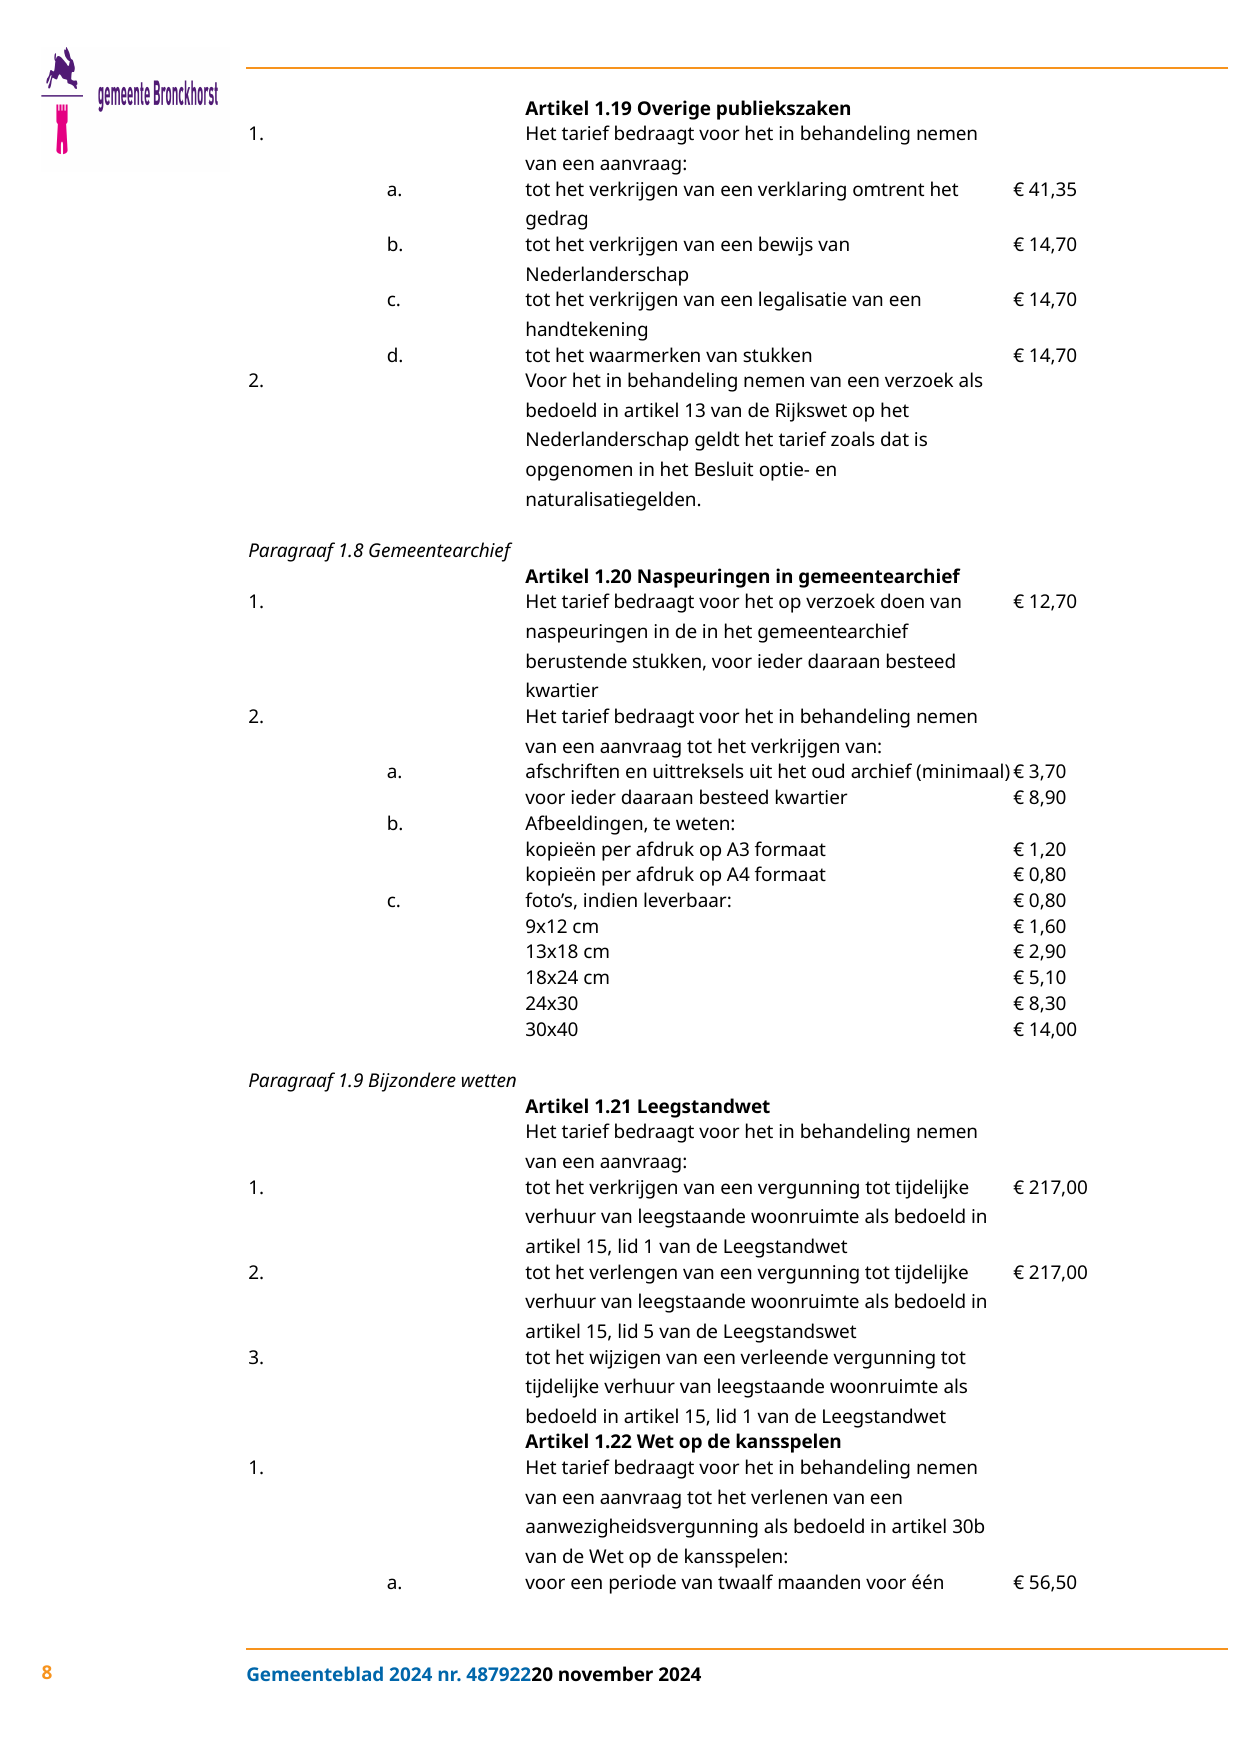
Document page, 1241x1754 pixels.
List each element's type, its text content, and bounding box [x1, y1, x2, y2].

table_cell € 1,20 [1013, 836, 1152, 861]
table_cell c. [387, 286, 525, 342]
table_cell [248, 1042, 387, 1067]
table_cell a. [387, 1569, 525, 1595]
table_cell [248, 1016, 387, 1042]
table_cell Artikel 1.19 Overige publiekszaken [525, 95, 1013, 121]
table_cell [1013, 563, 1152, 589]
table_cell € 8,90 [1013, 784, 1152, 810]
table_cell 13x18 cm [525, 939, 1013, 964]
table_cell [248, 939, 387, 964]
table_cell [248, 95, 387, 121]
table_cell tot het verlengen van een vergunning tot tijdelijke verhuur van leegstaande woonruimte als bedoeld in artikel 15, lid 5 van de Leegstandswet [525, 1259, 1013, 1344]
table_cell Het tarief bedraagt voor het in behandeling nemen van een aanvraag tot het verkrijgen van: [525, 703, 1013, 758]
table_cell [248, 1093, 387, 1119]
table_cell [387, 1455, 525, 1569]
table_cell [1013, 1093, 1152, 1119]
table_cell c. [387, 887, 525, 913]
table_cell [387, 368, 525, 512]
table_cell [387, 990, 525, 1016]
table_cell [387, 784, 525, 810]
table_cell [525, 1042, 1013, 1067]
table_cell Het tarief bedraagt voor het in behandeling nemen van een aanvraag: [525, 1119, 1013, 1174]
table_cell 9x12 cm [525, 913, 1013, 939]
table_cell € 0,80 [1013, 861, 1152, 887]
table_cell [387, 964, 525, 990]
table_cell [248, 1429, 387, 1454]
table_cell tot het verkrijgen van een vergunning tot tijdelijke verhuur van leegstaande woonruimte als bedoeld in artikel 15, lid 1 van de Leegstandwet [525, 1174, 1013, 1259]
table_cell [248, 231, 387, 286]
table_cell Artikel 1.22 Wet op de kansspelen [525, 1429, 1013, 1454]
table_cell [1013, 95, 1152, 121]
table_cell [248, 861, 387, 887]
table_cell [248, 836, 387, 861]
table_cell Artikel 1.21 Leegstandwet [525, 1093, 1013, 1119]
table_cell tot het verkrijgen van een legalisatie van een handtekening [525, 286, 1013, 342]
table_cell € 217,00 [1013, 1259, 1152, 1344]
table_cell foto’s, indien leverbaar: [525, 887, 1013, 913]
table_cell 3. [248, 1344, 387, 1429]
table_cell € 12,70 [1013, 589, 1152, 703]
table_cell [387, 95, 525, 121]
table_cell d. [387, 342, 525, 367]
table_cell € 14,70 [1013, 231, 1152, 286]
table_cell [1013, 121, 1152, 176]
table_cell [248, 342, 387, 367]
table_cell voor een periode van twaalf maanden voor één [525, 1569, 1013, 1595]
table_cell [1013, 1042, 1152, 1067]
table_cell € 14,70 [1013, 342, 1152, 367]
table_cell [387, 121, 525, 176]
table_cell € 0,80 [1013, 887, 1152, 913]
table_cell 18x24 cm [525, 964, 1013, 990]
table_cell [387, 1259, 525, 1344]
table_cell [1013, 703, 1152, 758]
picture [41, 47, 231, 172]
table_cell [387, 1016, 525, 1042]
table_cell [248, 286, 387, 342]
table_cell [248, 512, 387, 537]
table_cell tot het verkrijgen van een bewijs van Nederlanderschap [525, 231, 1013, 286]
table_cell [1013, 1344, 1152, 1429]
table_cell tot het verkrijgen van een verklaring omtrent het gedrag [525, 176, 1013, 231]
table_cell € 217,00 [1013, 1174, 1152, 1259]
table_cell [525, 512, 1013, 537]
table_cell [248, 990, 387, 1016]
table_cell [248, 913, 387, 939]
table_cell 1. [248, 121, 387, 176]
table_cell [387, 1119, 525, 1174]
table_cell € 14,70 [1013, 286, 1152, 342]
table_cell Afbeeldingen, te weten: [525, 810, 1013, 836]
table_cell 2. [248, 1259, 387, 1344]
table_cell [387, 1042, 525, 1067]
table_cell kopieën per afdruk op A4 formaat [525, 861, 1013, 887]
table_cell [248, 887, 387, 913]
table_cell [1013, 537, 1152, 563]
table_cell [248, 176, 387, 231]
table_cell [387, 1174, 525, 1259]
table_cell Paragraaf 1.9 Bijzondere wetten [248, 1067, 1013, 1093]
table_cell Het tarief bedraagt voor het in behandeling nemen van een aanvraag tot het verlenen van een aanwezigheidsvergunning als bedoeld in artikel 30b van de Wet op de kansspelen: [525, 1455, 1013, 1569]
table_cell [248, 964, 387, 990]
table_cell afschriften en uittreksels uit het oud archief (minimaal) [525, 759, 1013, 784]
table_cell 2. [248, 703, 387, 758]
table_cell [387, 861, 525, 887]
table_cell Artikel 1.20 Naspeuringen in gemeentearchief [525, 563, 1013, 589]
table_cell tot het wijzigen van een verleende vergunning tot tijdelijke verhuur van leegstaande woonruimte als bedoeld in artikel 15, lid 1 van de Leegstandwet [525, 1344, 1013, 1429]
table_cell [1013, 1429, 1152, 1454]
table_cell b. [387, 810, 525, 836]
table_cell kopieën per afdruk op A3 formaat [525, 836, 1013, 861]
table_cell [1013, 810, 1152, 836]
table_cell 1. [248, 589, 387, 703]
table_cell € 1,60 [1013, 913, 1152, 939]
table_cell a. [387, 759, 525, 784]
table_cell € 2,90 [1013, 939, 1152, 964]
table_cell Paragraaf 1.8 Gemeentearchief [248, 537, 1013, 563]
table_cell [387, 1429, 525, 1454]
table_cell voor ieder daaraan besteed kwartier [525, 784, 1013, 810]
table_cell [387, 939, 525, 964]
table_cell [248, 810, 387, 836]
table_cell € 5,10 [1013, 964, 1152, 990]
table_cell [248, 1119, 387, 1174]
table_cell € 56,50 [1013, 1569, 1152, 1595]
table_cell [387, 1093, 525, 1119]
table_cell 30x40 [525, 1016, 1013, 1042]
table_cell € 8,30 [1013, 990, 1152, 1016]
table_cell [248, 759, 387, 784]
table_cell [387, 563, 525, 589]
table_cell € 41,35 [1013, 176, 1152, 231]
table_cell [1013, 512, 1152, 537]
table_cell [1013, 1119, 1152, 1174]
table_cell [248, 784, 387, 810]
table_cell € 14,00 [1013, 1016, 1152, 1042]
table_cell tot het waarmerken van stukken [525, 342, 1013, 367]
table_cell Voor het in behandeling nemen van een verzoek als bedoeld in artikel 13 van de Rijkswet op het Nederlanderschap geldt het tarief zoals dat is opgenomen in het Besluit optie- en naturalisatiegelden. [525, 368, 1013, 512]
table_cell 1. [248, 1455, 387, 1569]
table_cell [387, 512, 525, 537]
table_cell € 3,70 [1013, 759, 1152, 784]
table_cell [387, 913, 525, 939]
table_cell [248, 1569, 387, 1595]
table_cell [1013, 368, 1152, 512]
table_cell [1013, 1455, 1152, 1569]
table_cell b. [387, 231, 525, 286]
table_cell [387, 1344, 525, 1429]
table_cell Het tarief bedraagt voor het in behandeling nemen van een aanvraag: [525, 121, 1013, 176]
table_cell 1. [248, 1174, 387, 1259]
table_cell [1013, 1067, 1152, 1093]
table_cell [387, 836, 525, 861]
table_cell [248, 563, 387, 589]
table_cell 2. [248, 368, 387, 512]
table_cell [387, 703, 525, 758]
table_cell a. [387, 176, 525, 231]
table_cell 24x30 [525, 990, 1013, 1016]
table_cell [387, 589, 525, 703]
table_cell Het tarief bedraagt voor het op verzoek doen van naspeuringen in de in het gemeentearchief berustende stukken, voor ieder daaraan besteed kwartier [525, 589, 1013, 703]
